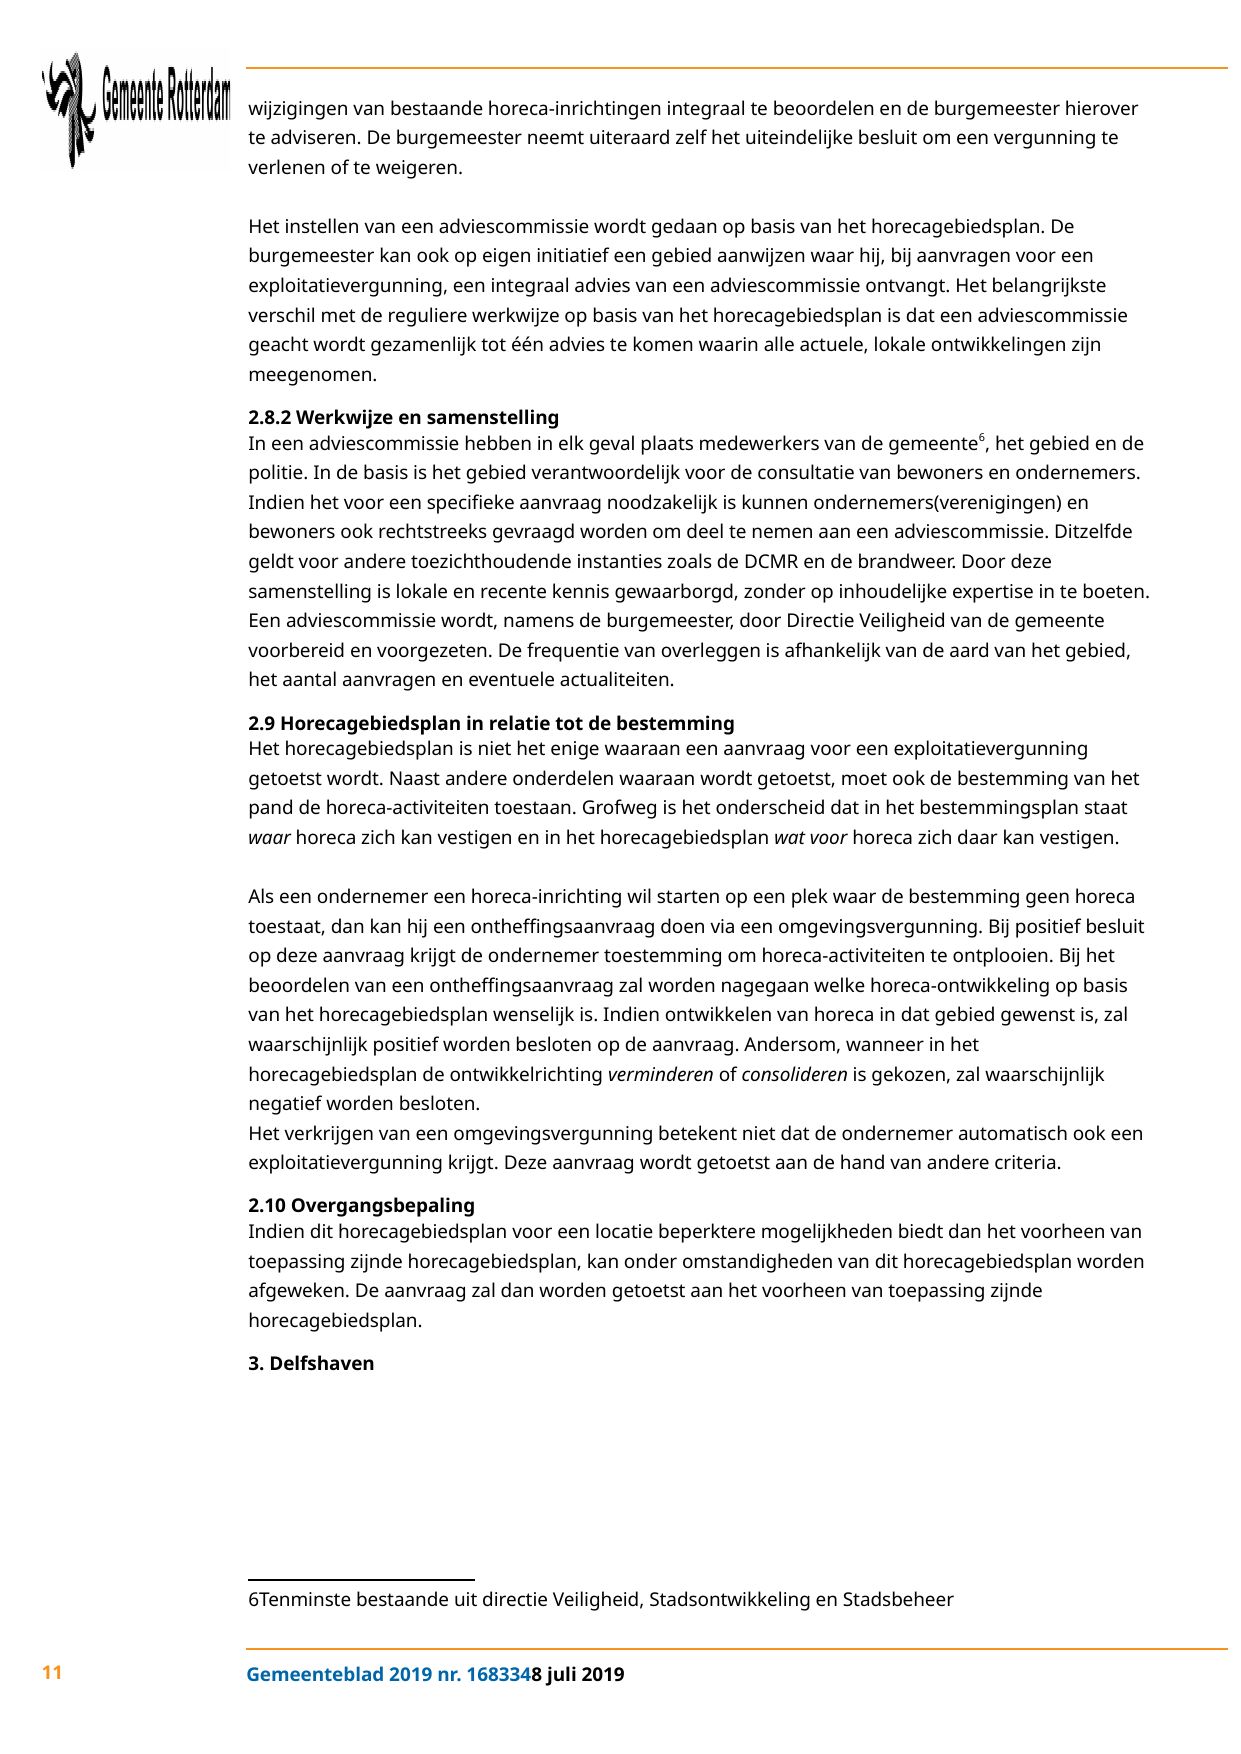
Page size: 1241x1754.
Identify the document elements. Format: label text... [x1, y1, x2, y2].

picture [41, 47, 231, 172]
text Tenminste bestaande uit directie Veiligheid, Stadsontwikkeling en Stadsbeheer [248, 1586, 1152, 1612]
text 2.9 Horecagebiedsplan in relatie tot de bestemming [248, 710, 1152, 735]
text In een adviescommissie hebben in elk geval plaats medewerkers van de gemeente, het gebied en de politie. In de basis is het gebied verantwoordelijk voor de consultatie van bewoners en ondernemers. Indien het voor een specifieke aanvraag noodzakelijk is kunnen ondernemers(verenigingen) en bewoners ook rechtstreeks gevraagd worden om deel te nemen aan een adviescommissie. Ditzelfde geldt voor andere toezichthoudende instanties zoals de DCMR en de brandweer. Door deze samenstelling is lokale en recente kennis gewaarborgd, zonder op inhoudelijke expertise in te boeten. [248, 430, 1152, 603]
text 2.10 Overgangsbepaling [248, 1193, 1152, 1218]
text 3. Delfshaven [248, 1350, 1152, 1376]
text Het instellen van een adviescommissie wordt gedaan op basis van het horecagebiedsplan. De burgemeester kan ook op eigen initiatief een gebied aanwijzen waar hij, bij aanvragen voor een exploitatievergunning, een integraal advies van een adviescommissie ontvangt. Het belangrijkste verschil met de reguliere werkwijze op basis van het horecagebiedsplan is dat een adviescommissie geacht wordt gezamenlijk tot één advies te komen waarin alle actuele, lokale ontwikkelingen zijn meegenomen. [248, 213, 1152, 387]
text 2.8.2 Werkwijze en samenstelling [248, 404, 1152, 430]
text Als een ondernemer een horeca-inrichting wil starten op een plek waar de bestemming geen horeca toestaat, dan kan hij een ontheffingsaanvraag doen via een omgevingsvergunning. Bij positief besluit op deze aanvraag krijgt de ondernemer toestemming om horeca-activiteiten te ontplooien. Bij het beoordelen van een ontheffingsaanvraag zal worden nagegaan welke horeca-ontwikkeling op basis van het horecagebiedsplan wenselijk is. Indien ontwikkelen van horeca in dat gebied gewenst is, zal waarschijnlijk positief worden besloten op de aanvraag. Andersom, wanneer in het horecagebiedsplan de ontwikkelrichting verminderen of consolideren is gekozen, zal waarschijnlijk negatief worden besloten. [248, 883, 1152, 1116]
text Het horecagebiedsplan is niet het enige waaraan een aanvraag voor een exploitatievergunning getoetst wordt. Naast andere onderdelen waaraan wordt getoetst, moet ook de bestemming van het pand de horeca-activiteiten toestaan. Grofweg is het onderscheid dat in het bestemmingsplan staat waar horeca zich kan vestigen en in het horecagebiedsplan wat voor horeca zich daar kan vestigen. [248, 735, 1152, 850]
text wijzigingen van bestaande horeca-inrichtingen integraal te beoordelen en de burgemeester hierover te adviseren. De burgemeester neemt uiteraard zelf het uiteindelijke besluit om een vergunning te verlenen of te weigeren. [248, 95, 1152, 180]
text Het verkrijgen van een omgevingsvergunning betekent niet dat de ondernemer automatisch ook een exploitatievergunning krijgt. Deze aanvraag wordt getoetst aan de hand van andere criteria. [248, 1120, 1152, 1175]
text Een adviescommissie wordt, namens de burgemeester, door Directie Veiligheid van de gemeente voorbereid en voorgezeten. De frequentie van overleggen is afhankelijk van de aard van het gebied, het aantal aanvragen en eventuele actualiteiten. [248, 607, 1152, 692]
text Indien dit horecagebiedsplan voor een locatie beperktere mogelijkheden biedt dan het voorheen van toepassing zijnde horecagebiedsplan, kan onder omstandigheden van dit horecagebiedsplan worden afgeweken. De aanvraag zal dan worden getoetst aan het voorheen van toepassing zijnde horecagebiedsplan. [248, 1218, 1152, 1333]
